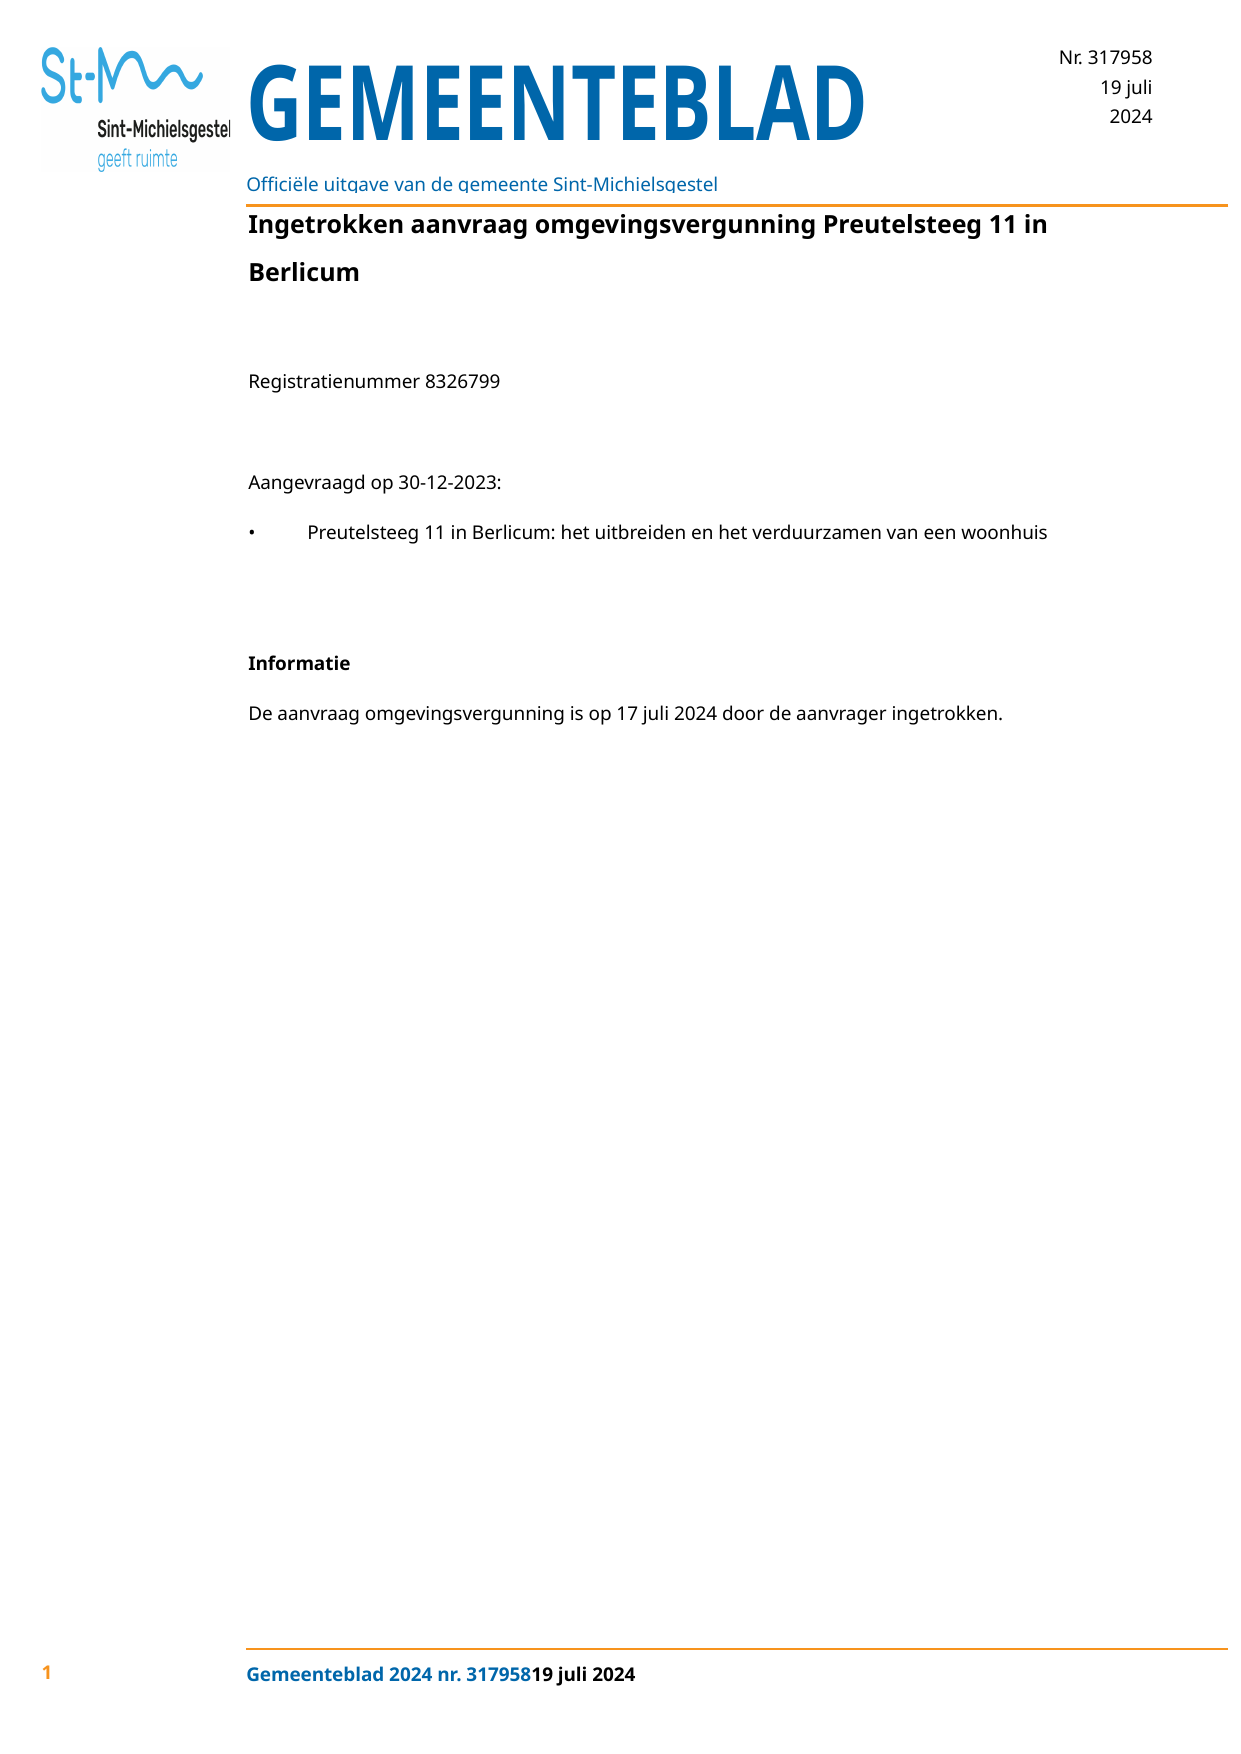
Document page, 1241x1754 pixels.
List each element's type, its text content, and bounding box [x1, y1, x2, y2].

text Ingetrokken aanvraag omgevingsvergunning Preutelsteeg 11 in Berlicum [248, 207, 1152, 288]
text Aangevraagd op 30-12-2023: [248, 469, 1152, 495]
list Preutelsteeg 11 in Berlicum: het uitbreiden en het verduurzamen van een woonhuis [248, 519, 1152, 545]
text Registratienummer 8326799 [248, 368, 1152, 394]
text Informatie [248, 650, 1152, 676]
text De aanvraag omgevingsvergunning is op 17 juli 2024 door de aanvrager ingetrokken. [248, 700, 1152, 726]
picture [41, 47, 231, 172]
